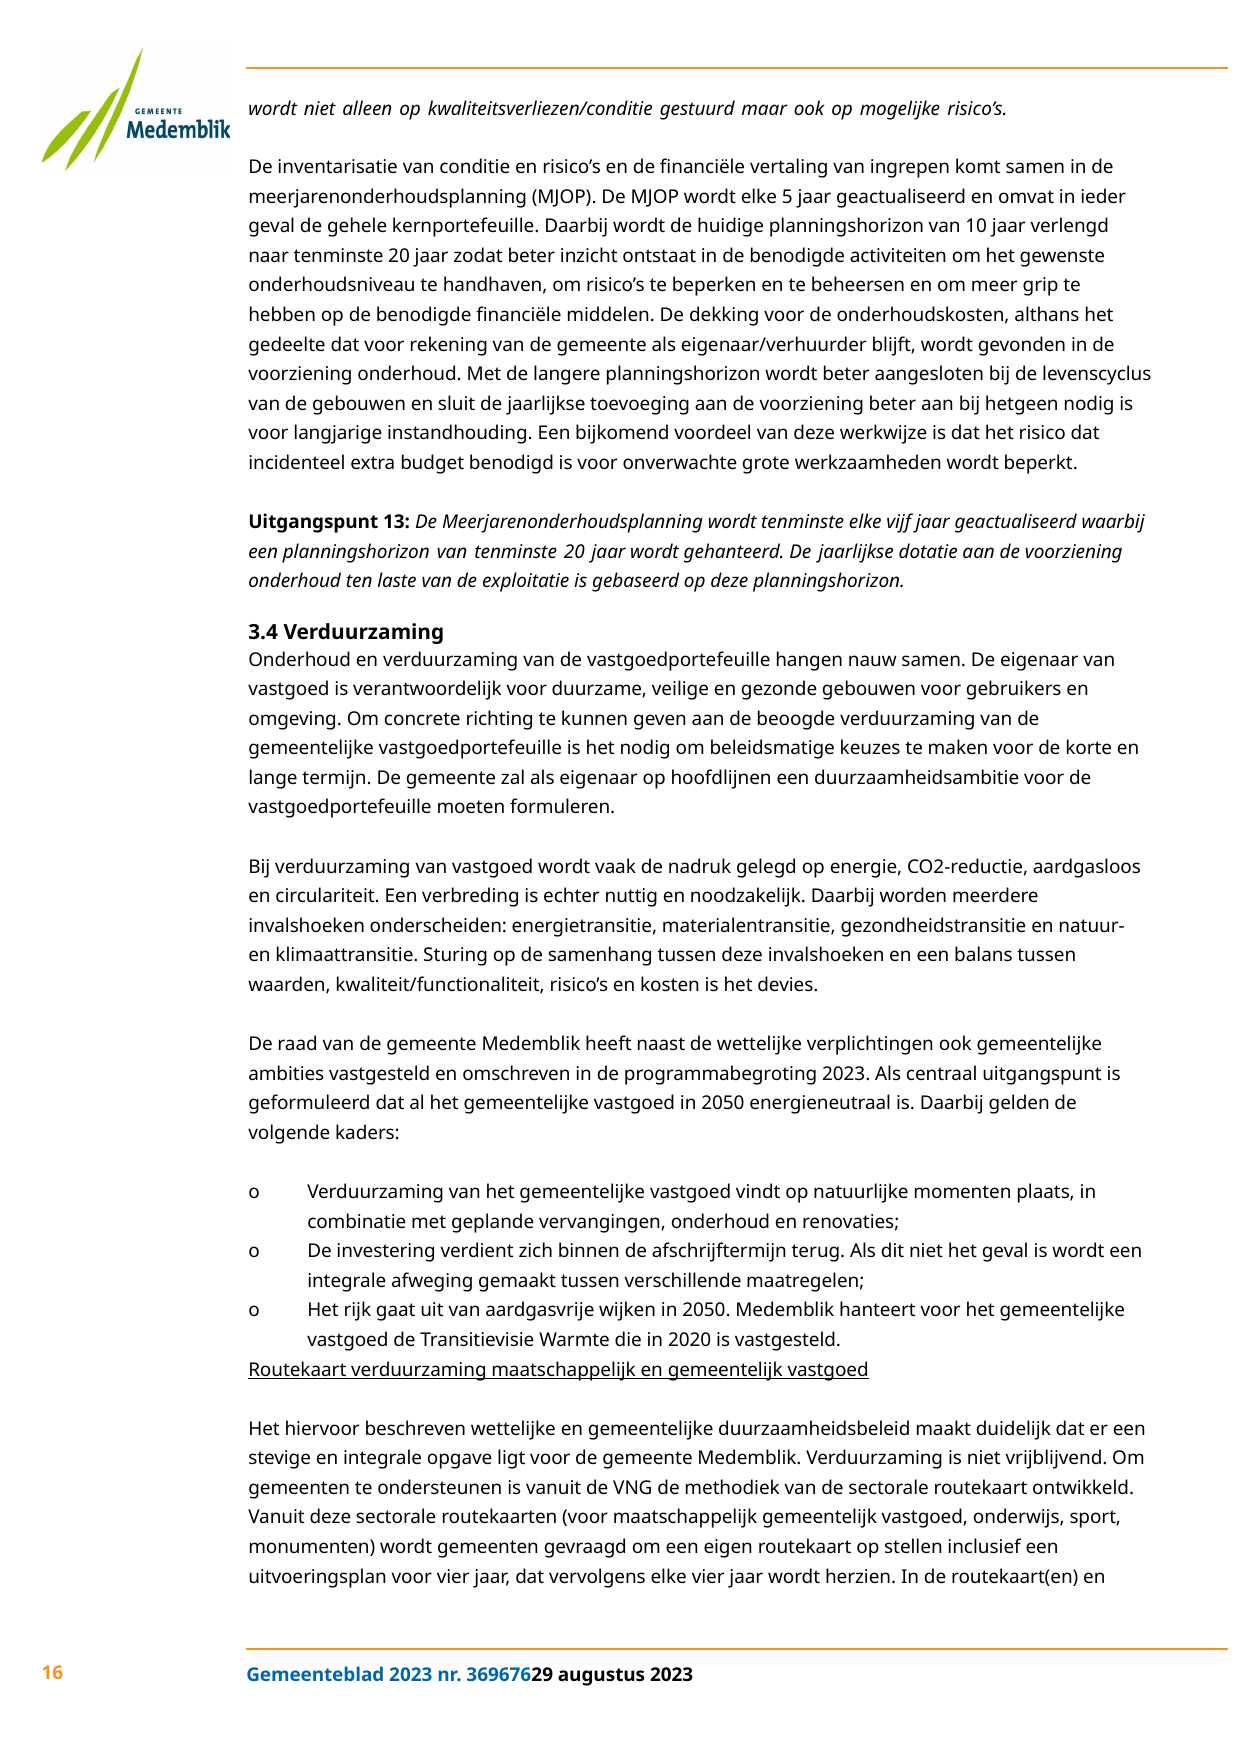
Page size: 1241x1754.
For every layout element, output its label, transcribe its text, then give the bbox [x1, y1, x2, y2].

table_header Uitgangspunt 13: De Meerjarenonderhoudsplanning wordt tenminste elke vijf jaar geactualiseerd waarbij een planningshorizon van tenminste 20 jaar wordt gehanteerd. De jaarlijkse dotatie aan de voorziening onderhoud ten laste van de exploitatie is gebaseerd op deze planningshorizon. [248, 509, 1152, 593]
text De inventarisatie van conditie en risico’s en de financiële vertaling van ingrepen komt samen in de meerjarenonderhoudsplanning (MJOP). De MJOP wordt elke 5 jaar geactualiseerd en omvat in ieder geval de gehele kernportefeuille. Daarbij wordt de huidige planningshorizon van 10 jaar verlengd naar tenminste 20 jaar zodat beter inzicht ontstaat in de benodigde activiteiten om het gewenste onderhoudsniveau te handhaven, om risico’s te beperken en te beheersen en om meer grip te hebben op de benodigde financiële middelen. De dekking voor de onderhoudskosten, althans het gedeelte dat voor rekening van de gemeente als eigenaar/verhuurder blijft, wordt gevonden in de voorziening onderhoud. Met de langere planningshorizon wordt beter aangesloten bij de levenscyclus van de gebouwen en sluit de jaarlijkse toevoeging aan de voorziening beter aan bij hetgeen nodig is voor langjarige instandhouding. Een bijkomend voordeel van deze werkwijze is dat het risico dat incidenteel extra budget benodigd is voor onverwachte grote werkzaamheden wordt beperkt. [248, 153, 1152, 475]
text Routekaart verduurzaming maatschappelijk en gemeentelijk vastgoed [248, 1356, 1152, 1382]
list Het rijk gaat uit van aardgasvrije wijken in 2050. Medemblik hanteert voor het gemeentelijke vastgoed de Transitievisie Warmte die in 2020 is vastgesteld. [248, 1297, 1152, 1352]
list Verduurzaming van het gemeentelijke vastgoed vindt op natuurlijke momenten plaats, in combinatie met geplande vervangingen, onderhoud en renovaties; [248, 1178, 1152, 1234]
picture [41, 47, 231, 172]
list De investering verdient zich binnen de afschrijftermijn terug. Als dit niet het geval is wordt een integrale afweging gemaakt tussen verschillende maatregelen; [248, 1237, 1152, 1293]
table_header wordt niet alleen op kwaliteitsverliezen/conditie gestuurd maar ook op mogelijke risico’s. [248, 95, 1152, 121]
text De raad van de gemeente Medemblik heeft naast de wettelijke verplichtingen ook gemeentelijke ambities vastgesteld en omschreven in de programmabegroting 2023. Als centraal uitgangspunt is geformuleerd dat al het gemeentelijke vastgoed in 2050 energieneutraal is. Daarbij gelden de volgende kaders: [248, 1030, 1152, 1145]
text 3.4 Verduurzaming [248, 617, 1152, 646]
text Onderhoud en verduurzaming van de vastgoedportefeuille hangen nauw samen. De eigenaar van vastgoed is verantwoordelijk voor duurzame, veilige en gezonde gebouwen voor gebruikers en omgeving. Om concrete richting te kunnen geven aan de beoogde verduurzaming van de gemeentelijke vastgoedportefeuille is het nodig om beleidsmatige keuzes te maken voor de korte en lange termijn. De gemeente zal als eigenaar op hoofdlijnen een duurzaamheidsambitie voor de vastgoedportefeuille moeten formuleren. [248, 646, 1152, 819]
text Het hiervoor beschreven wettelijke en gemeentelijke duurzaamheidsbeleid maakt duidelijk dat er een stevige en integrale opgave ligt voor de gemeente Medemblik. Verduurzaming is niet vrijblijvend. Om gemeenten te ondersteunen is vanuit de VNG de methodiek van de sectorale routekaart ontwikkeld. Vanuit deze sectorale routekaarten (voor maatschappelijk gemeentelijk vastgoed, onderwijs, sport, monumenten) wordt gemeenten gevraagd om een eigen routekaart op stellen inclusief een uitvoeringsplan voor vier jaar, dat vervolgens elke vier jaar wordt herzien. In de routekaart(en) en [248, 1415, 1152, 1589]
text Bij verduurzaming van vastgoed wordt vaak de nadruk gelegd op energie, CO2-reductie, aardgasloos en circulariteit. Een verbreding is echter nuttig en noodzakelijk. Daarbij worden meerdere invalshoeken onderscheiden: energietransitie, materialentransitie, gezondheidstransitie en natuur- en klimaattransitie. Sturing op de samenhang tussen deze invalshoeken en een balans tussen waarden, kwaliteit/functionaliteit, risico’s en kosten is het devies. [248, 853, 1152, 997]
